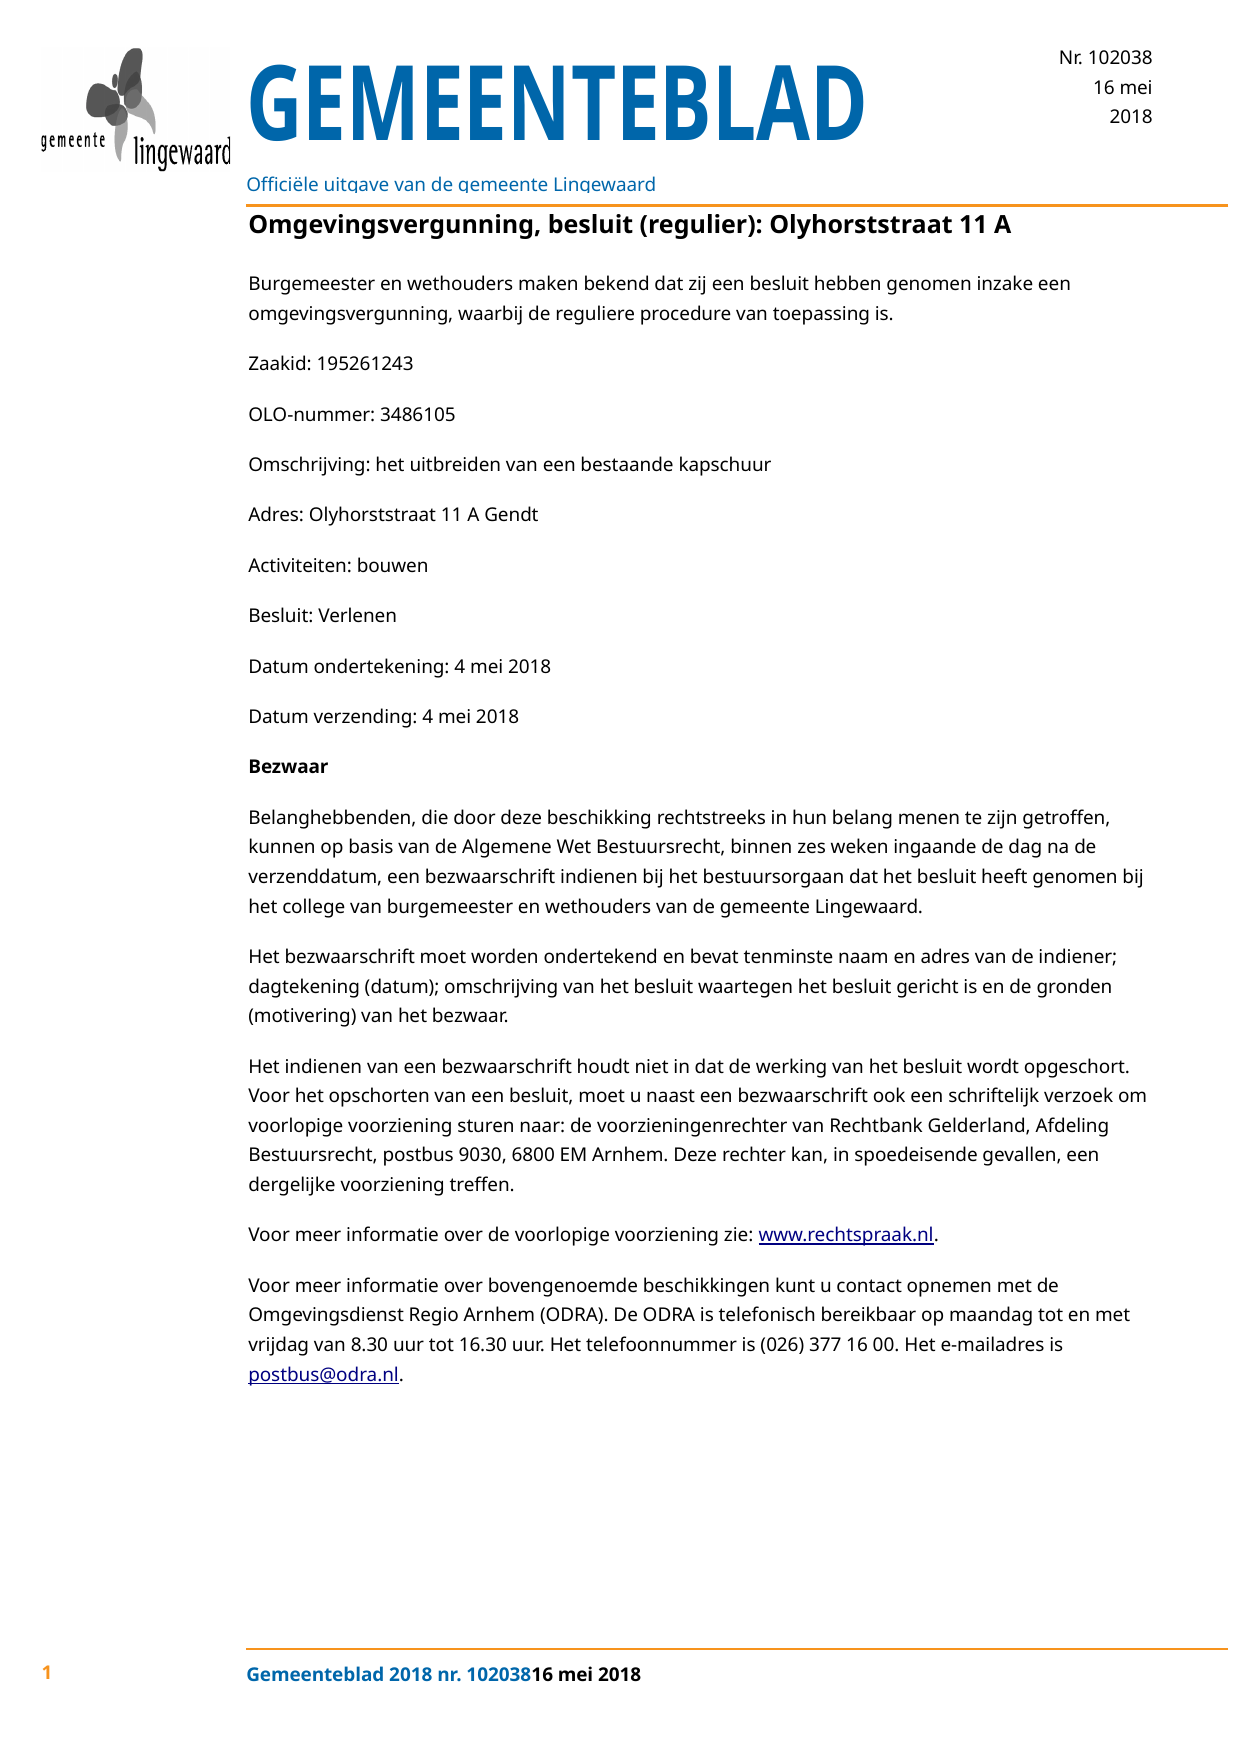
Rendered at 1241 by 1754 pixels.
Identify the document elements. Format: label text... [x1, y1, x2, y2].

text Belanghebbenden, die door deze beschikking rechtstreeks in hun belang menen te zijn getroffen, kunnen op basis van de Algemene Wet Bestuursrecht, binnen zes weken ingaande de dag na de verzenddatum, een bezwaarschrift indienen bij het bestuursorgaan dat het besluit heeft genomen bij het college van burgemeester en wethouders van de gemeente Lingewaard. [248, 804, 1152, 918]
text Zaakid: 195261243 [248, 350, 1152, 376]
text Voor meer informatie over de voorlopige voorziening zie: www.rechtspraak.nl. [248, 1222, 1152, 1247]
text Voor meer informatie over bovengenoemde beschikkingen kunt u contact opnemen met de Omgevingsdienst Regio Arnhem (ODRA). De ODRA is telefonisch bereikbaar op maandag tot en met vrijdag van 8.30 uur tot 16.30 uur. Het telefoonnummer is (026) 377 16 00. Het e-mailadres is postbus@odra.nl. [248, 1272, 1152, 1386]
text Bezwaar [248, 754, 1152, 779]
text OLO-nummer: 3486105 [248, 401, 1152, 426]
text Omgevingsvergunning, besluit (regulier): Olyhorststraat 11 A [248, 207, 1152, 241]
text Datum ondertekening: 4 mei 2018 [248, 653, 1152, 678]
text Activiteiten: bouwen [248, 552, 1152, 578]
text Omschrijving: het uitbreiden van een bestaande kapschuur [248, 451, 1152, 477]
text Burgemeester en wethouders maken bekend dat zij een besluit hebben genomen inzake een omgevingsvergunning, waarbij de reguliere procedure van toepassing is. [248, 270, 1152, 326]
text Adres: Olyhorststraat 11 A Gendt [248, 502, 1152, 527]
text Besluit: Verlenen [248, 602, 1152, 628]
picture [41, 47, 231, 172]
text Het bezwaarschrift moet worden ondertekend en bevat tenminste naam en adres van de indiener; dagtekening (datum); omschrijving van het besluit waartegen het besluit gericht is en de gronden (motivering) van het bezwaar. [248, 943, 1152, 1028]
text Datum verzending: 4 mei 2018 [248, 703, 1152, 729]
text Het indienen van een bezwaarschrift houdt niet in dat de werking van het besluit wordt opgeschort. Voor het opschorten van een besluit, moet u naast een bezwaarschrift ook een schriftelijk verzoek om voorlopige voorziening sturen naar: de voorzieningenrechter van Rechtbank Gelderland, Afdeling Bestuursrecht, postbus 9030, 6800 EM Arnhem. Deze rechter kan, in spoedeisende gevallen, een dergelijke voorziening treffen. [248, 1053, 1152, 1197]
